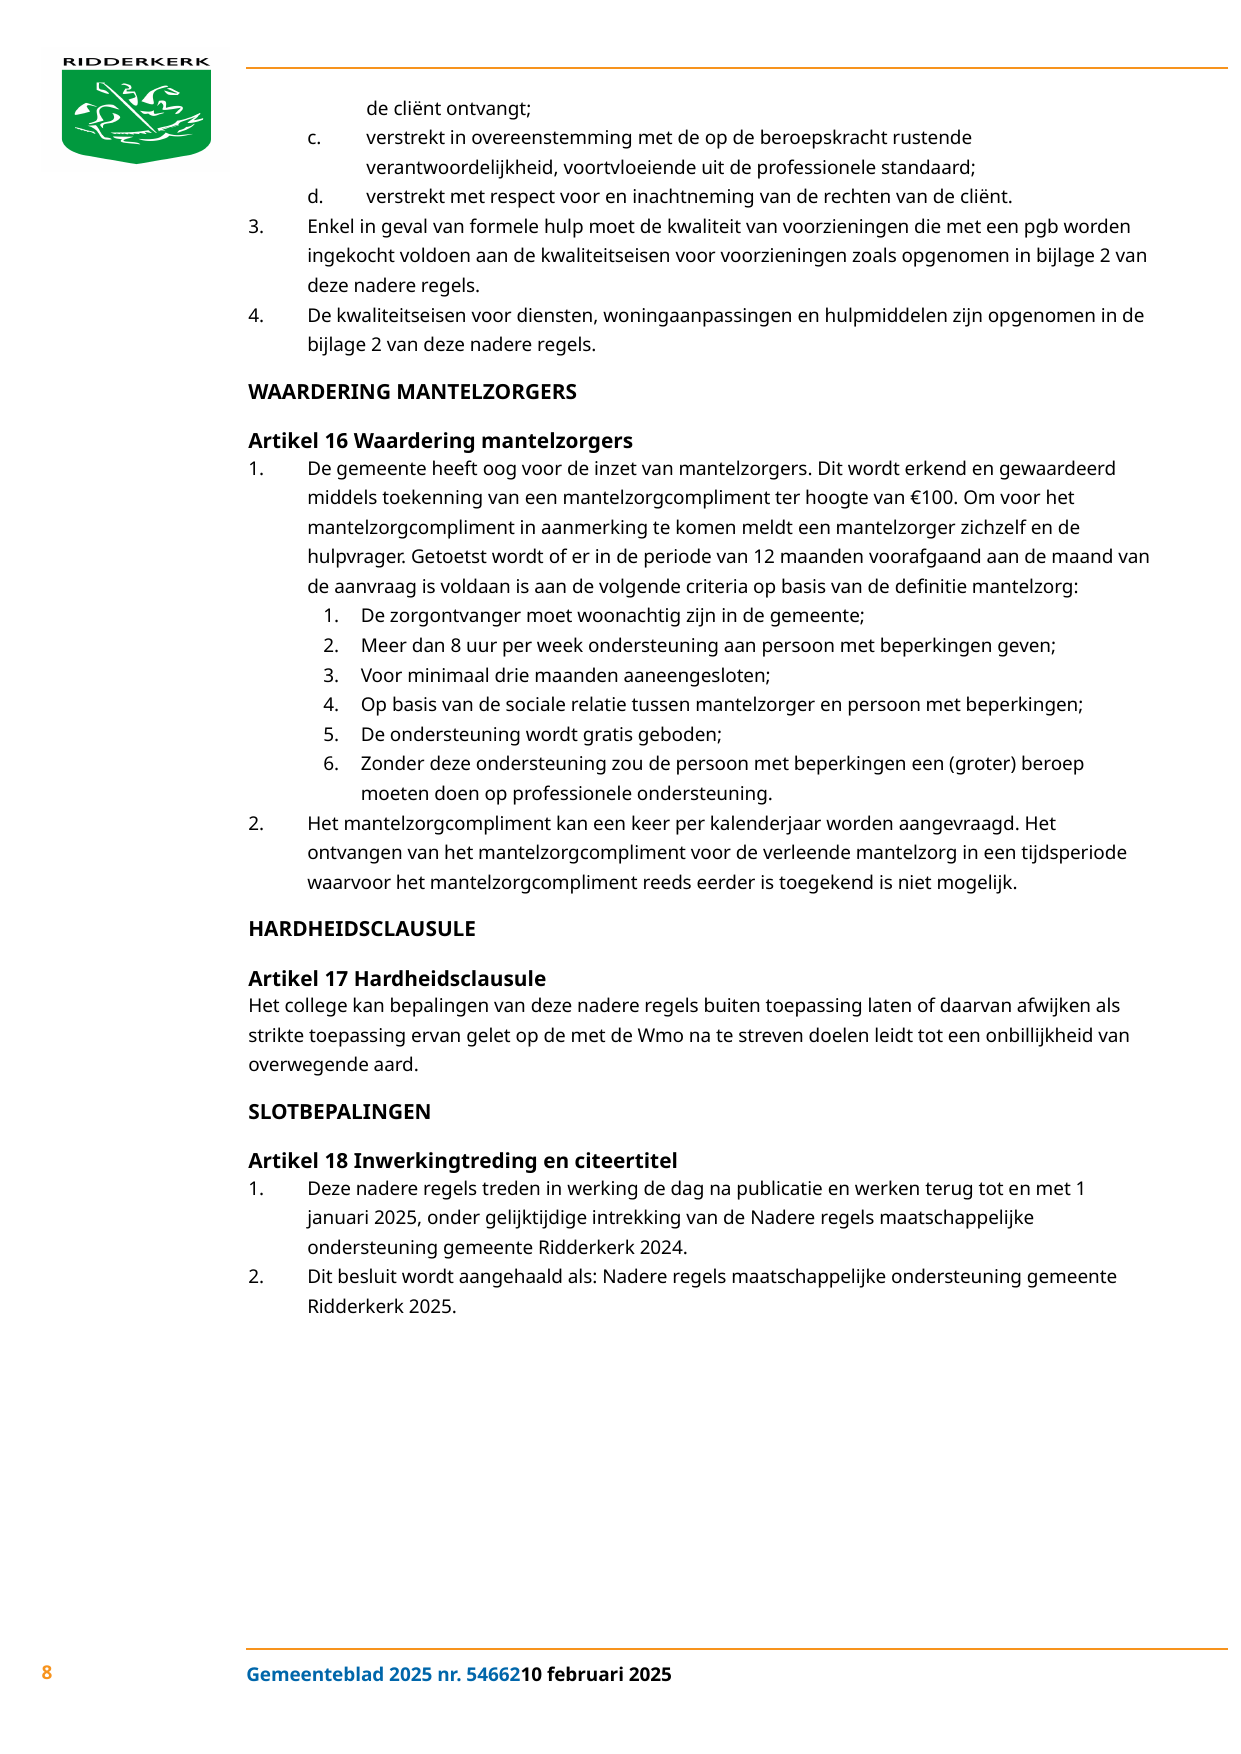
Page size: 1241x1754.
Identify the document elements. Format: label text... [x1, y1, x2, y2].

text Artikel 17 Hardheidsclausule [248, 964, 1152, 992]
picture [41, 47, 231, 172]
text HARDHEIDSCLAUSULE [248, 914, 1152, 943]
text Artikel 18 Inwerkingtreding en citeertitel [248, 1146, 1152, 1175]
list Het mantelzorgcompliment kan een keer per kalenderjaar worden aangevraagd. Het ontvangen van het mantelzorgcompliment voor de verleende mantelzorg in een tijdsperiode waarvoor het mantelzorgcompliment reeds eerder is toegekend is niet mogelijk. [248, 810, 1152, 895]
list verstrekt met respect voor en inachtneming van de rechten van de cliënt. [307, 183, 1152, 209]
list Deze nadere regels treden in werking de dag na publicatie en werken terug tot en met 1 januari 2025, onder gelijktijdige intrekking van de Nadere regels maatschappelijke ondersteuning gemeente Ridderkerk 2024. [248, 1175, 1152, 1260]
list Op basis van de sociale relatie tussen mantelzorger en persoon met beperkingen; [323, 691, 1152, 717]
text Artikel 16 Waardering mantelzorgers [248, 426, 1152, 455]
list De ondersteuning wordt gratis geboden; [323, 721, 1152, 747]
list Dit besluit wordt aangehaald als: Nadere regels maatschappelijke ondersteuning gemeente Ridderkerk 2025. [248, 1263, 1152, 1319]
list De kwaliteitseisen voor diensten, woningaanpassingen en hulpmiddelen zijn opgenomen in de bijlage 2 van deze nadere regels. [248, 302, 1152, 357]
list De zorgontvanger moet woonachtig zijn in de gemeente; [323, 603, 1152, 628]
list Enkel in geval van formele hulp moet de kwaliteit van voorzieningen die met een pgb worden ingekocht voldoen aan de kwaliteitseisen voor voorzieningen zoals opgenomen in bijlage 2 van deze nadere regels. [248, 213, 1152, 298]
list De gemeente heeft oog voor de inzet van mantelzorgers. Dit wordt erkend en gewaardeerd middels toekenning van een mantelzorgcompliment ter hoogte van €100. Om voor het mantelzorgcompliment in aanmerking te komen meldt een mantelzorger zichzelf en de hulpvrager. Getoetst wordt of er in de periode van 12 maanden voorafgaand aan de maand van de aanvraag is voldaan is aan de volgende criteria op basis van de definitie mantelzorg: [248, 455, 1152, 599]
list Voor minimaal drie maanden aaneengesloten; [323, 662, 1152, 688]
text SLOTBEPALINGEN [248, 1097, 1152, 1126]
list verstrekt in overeenstemming met de op de beroepskracht rustende verantwoordelijkheid, voortvloeiende uit de professionele standaard; [307, 124, 1152, 180]
text Het college kan bepalingen van deze nadere regels buiten toepassing laten of daarvan afwijken als strikte toepassing ervan gelet op de met de Wmo na te streven doelen leidt tot een onbillijkheid van overwegende aard. [248, 992, 1152, 1077]
list de cliënt ontvangt; [307, 95, 1152, 121]
list Meer dan 8 uur per week ondersteuning aan persoon met beperkingen geven; [323, 632, 1152, 658]
list Zonder deze ondersteuning zou de persoon met beperkingen een (groter) beroep moeten doen op professionele ondersteuning. [323, 751, 1152, 806]
text WAARDERING MANTELZORGERS [248, 377, 1152, 406]
